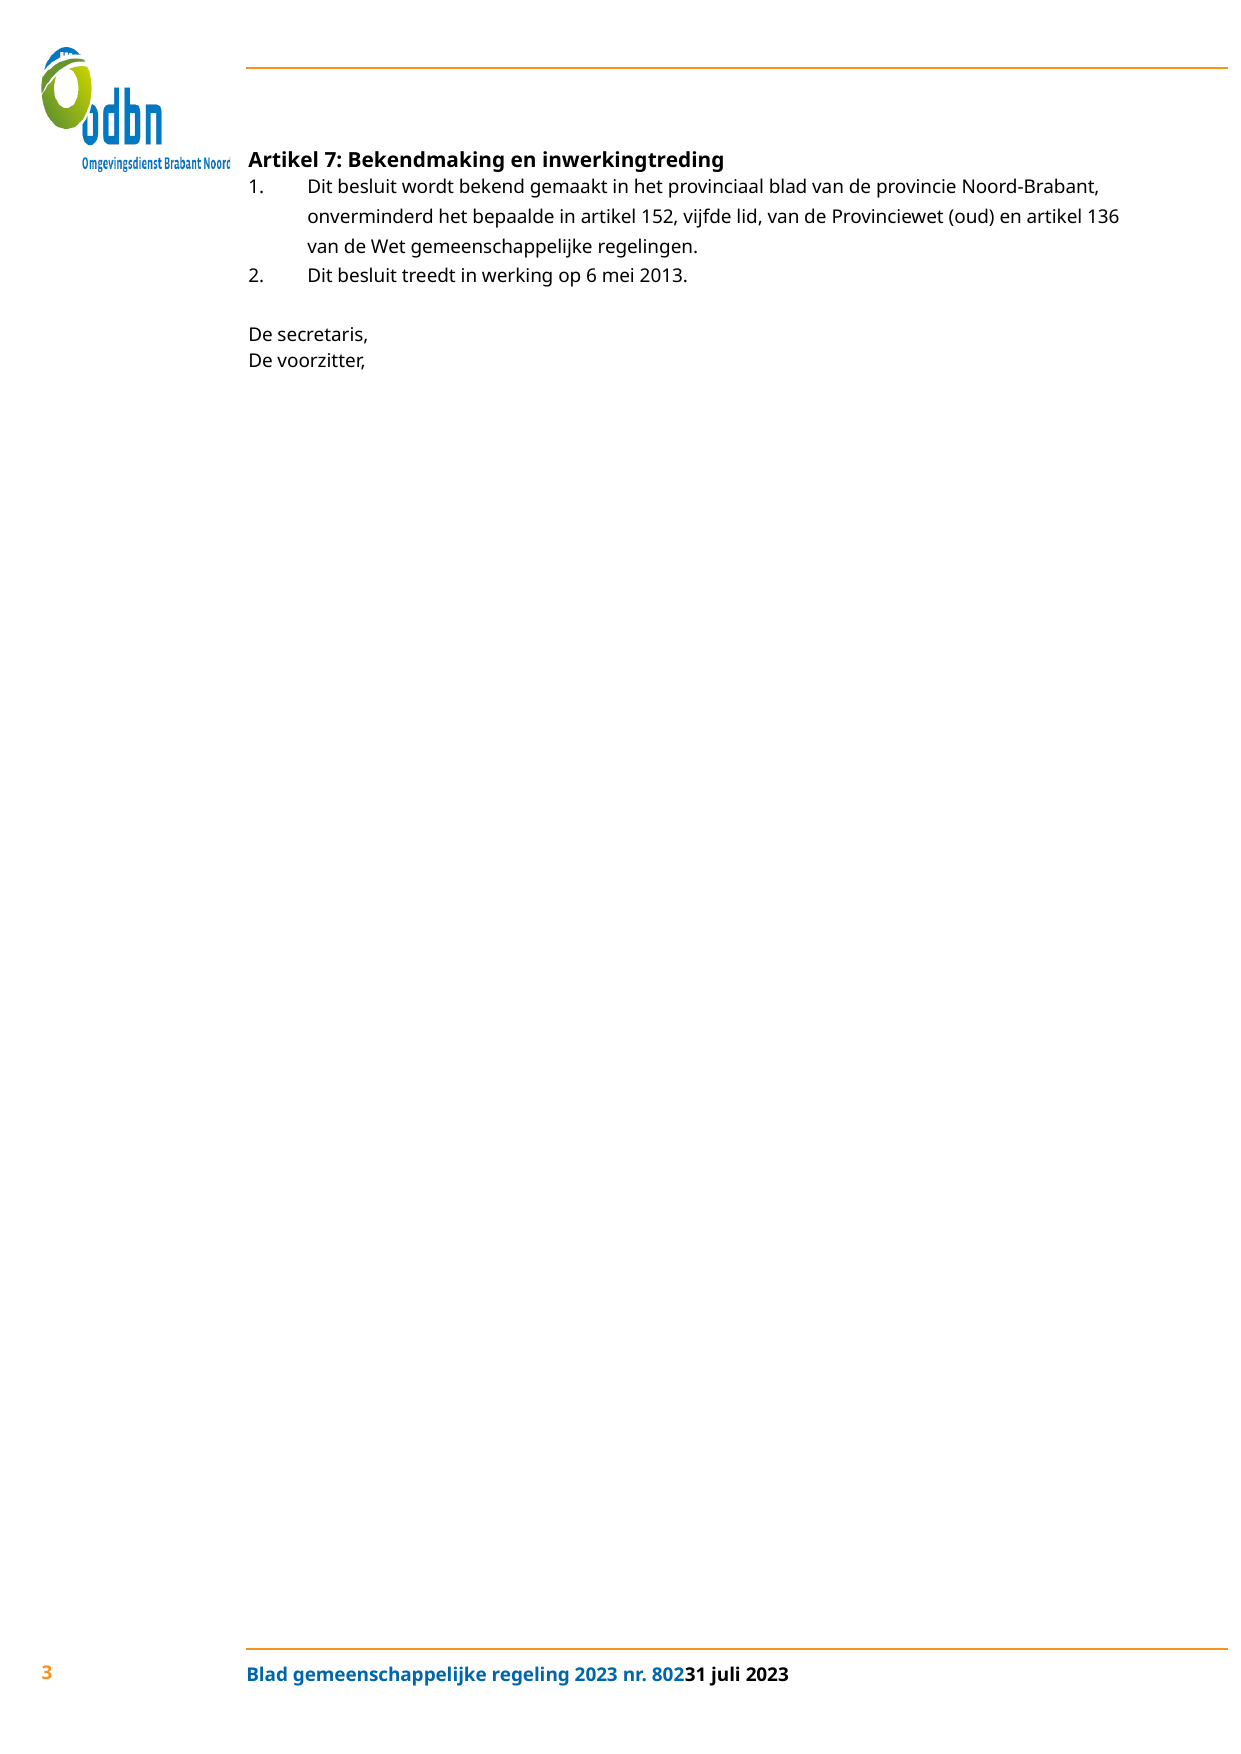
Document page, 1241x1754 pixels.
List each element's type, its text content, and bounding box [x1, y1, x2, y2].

text De secretaris, [248, 322, 1152, 347]
text Artikel 7: Bekendmaking en inwerkingtreding [248, 145, 1152, 174]
list Dit besluit wordt bekend gemaakt in het provinciaal blad van de provincie Noord-Brabant, onverminderd het bepaalde in artikel 152, vijfde lid, van de Provinciewet (oud) en artikel 136 van de Wet gemeenschappelijke regelingen. [248, 174, 1152, 258]
picture [41, 47, 231, 172]
text De voorzitter, [248, 347, 1152, 373]
list Dit besluit treedt in werking op 6 mei 2013. [248, 262, 1152, 288]
